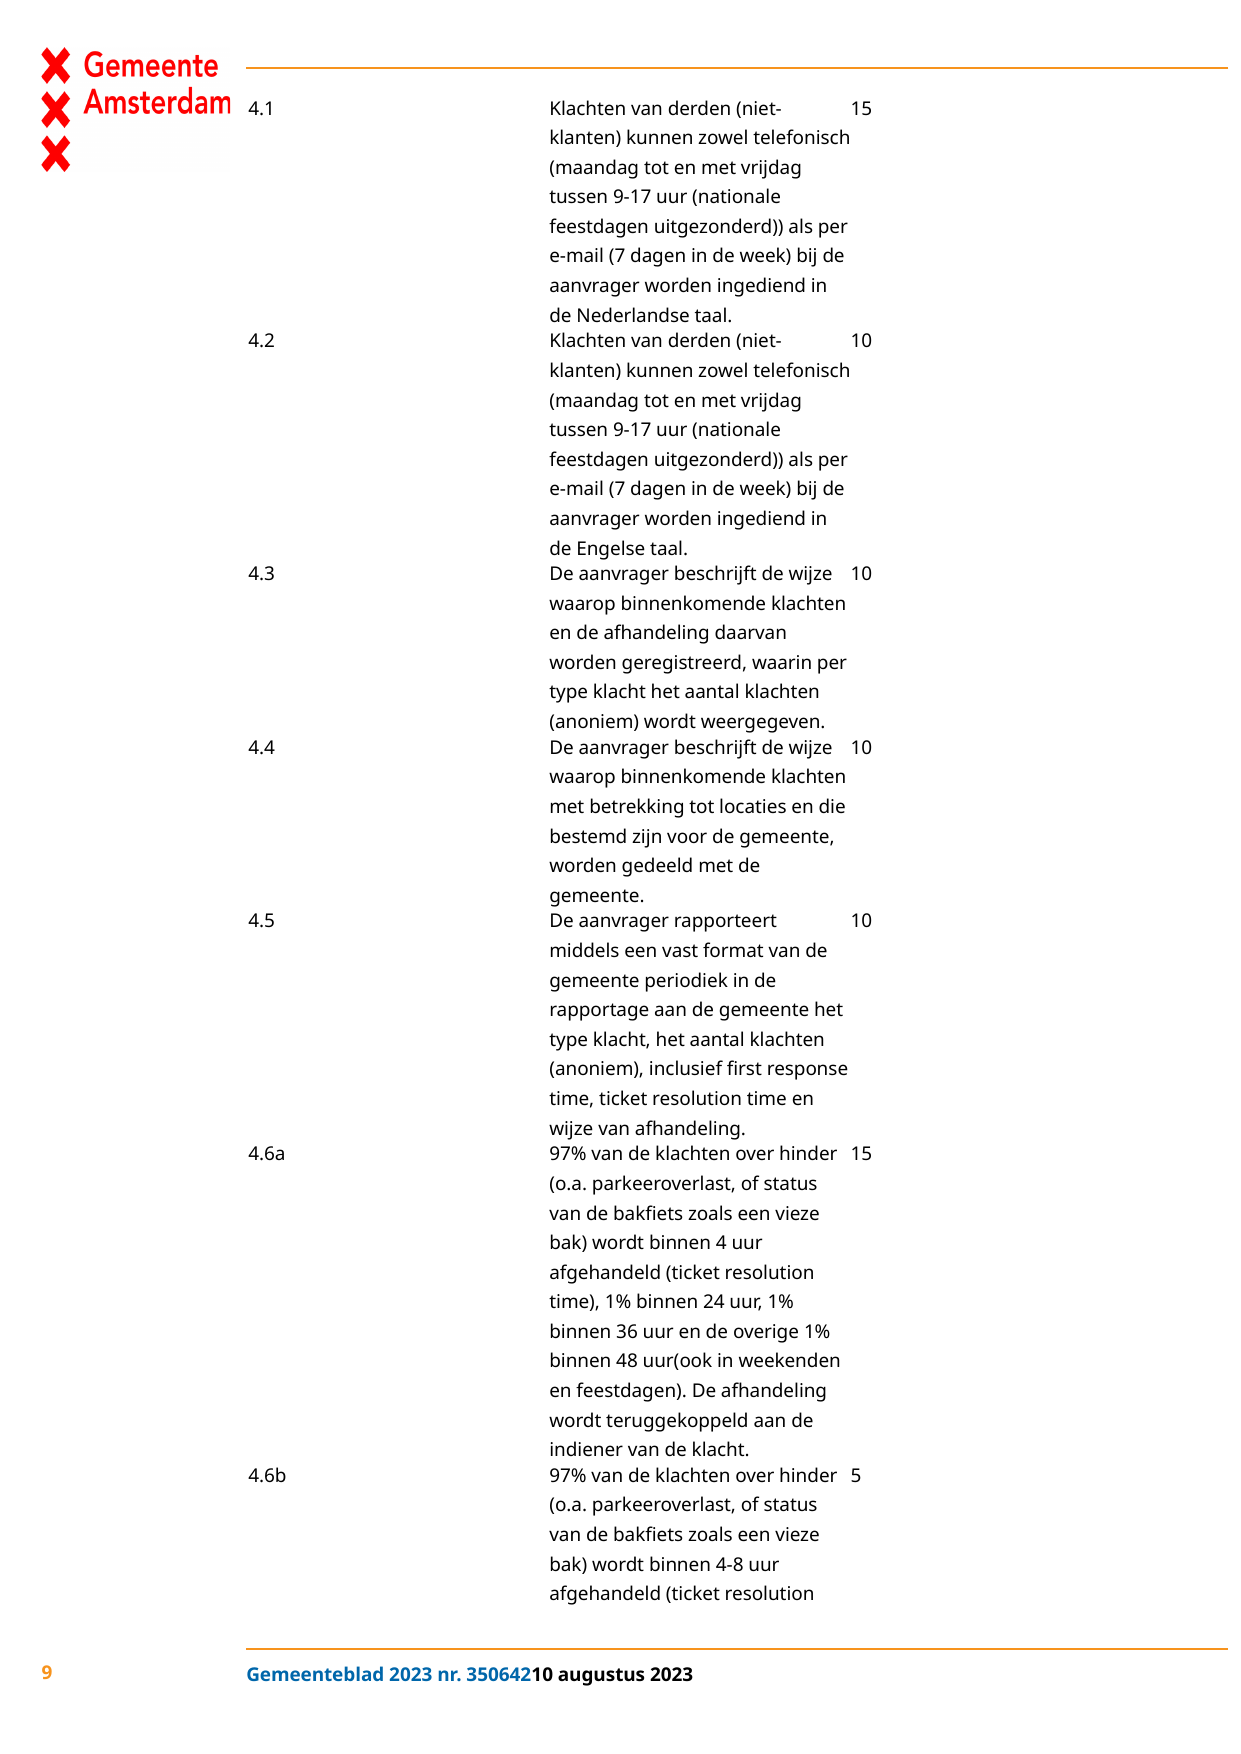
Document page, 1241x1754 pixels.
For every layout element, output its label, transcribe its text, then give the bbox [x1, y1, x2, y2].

table_cell 10 [850, 328, 1152, 560]
table_cell 4.6a [248, 1141, 549, 1462]
table_cell 97% van de klachten over hinder (o.a. parkeeroverlast, of status van de bakfiets zoals een vieze bak) wordt binnen 4-8 uur afgehandeld (ticket resolution [549, 1462, 850, 1606]
table_header 4.1 [248, 95, 549, 328]
table_cell 4.4 [248, 734, 549, 908]
table_cell 4.3 [248, 560, 549, 734]
table_cell De aanvrager rapporteert middels een vast format van de gemeente periodiek in de rapportage aan de gemeente het type klacht, het aantal klachten (anoniem), inclusief first response time, ticket resolution time en wijze van afhandeling. [549, 908, 850, 1141]
table_cell Klachten van derden (niet-klanten) kunnen zowel telefonisch (maandag tot en met vrijdag tussen 9-17 uur (nationale feestdagen uitgezonderd)) als per e-mail (7 dagen in de week) bij de aanvrager worden ingediend in de Engelse taal. [549, 328, 850, 560]
table_cell 10 [850, 908, 1152, 1141]
table_cell 4.6b [248, 1462, 549, 1606]
table_header 15 [850, 95, 1152, 328]
picture [41, 47, 231, 172]
table_cell De aanvrager beschrijft de wijze waarop binnenkomende klachten met betrekking tot locaties en die bestemd zijn voor de gemeente, worden gedeeld met de gemeente. [549, 734, 850, 908]
table_cell 4.2 [248, 328, 549, 560]
table_cell 5 [850, 1462, 1152, 1606]
table_cell 97% van de klachten over hinder (o.a. parkeeroverlast, of status van de bakfiets zoals een vieze bak) wordt binnen 4 uur afgehandeld (ticket resolution time), 1% binnen 24 uur, 1% binnen 36 uur en de overige 1% binnen 48 uur(ook in weekenden en feestdagen). De afhandeling wordt teruggekoppeld aan de indiener van de klacht. [549, 1141, 850, 1462]
table_cell 10 [850, 560, 1152, 734]
table_header Klachten van derden (niet-klanten) kunnen zowel telefonisch (maandag tot en met vrijdag tussen 9-17 uur (nationale feestdagen uitgezonderd)) als per e-mail (7 dagen in de week) bij de aanvrager worden ingediend in de Nederlandse taal. [549, 95, 850, 328]
table_cell 10 [850, 734, 1152, 908]
table_cell 15 [850, 1141, 1152, 1462]
table_cell De aanvrager beschrijft de wijze waarop binnenkomende klachten en de afhandeling daarvan worden geregistreerd, waarin per type klacht het aantal klachten (anoniem) wordt weergegeven. [549, 560, 850, 734]
table_cell 4.5 [248, 908, 549, 1141]
